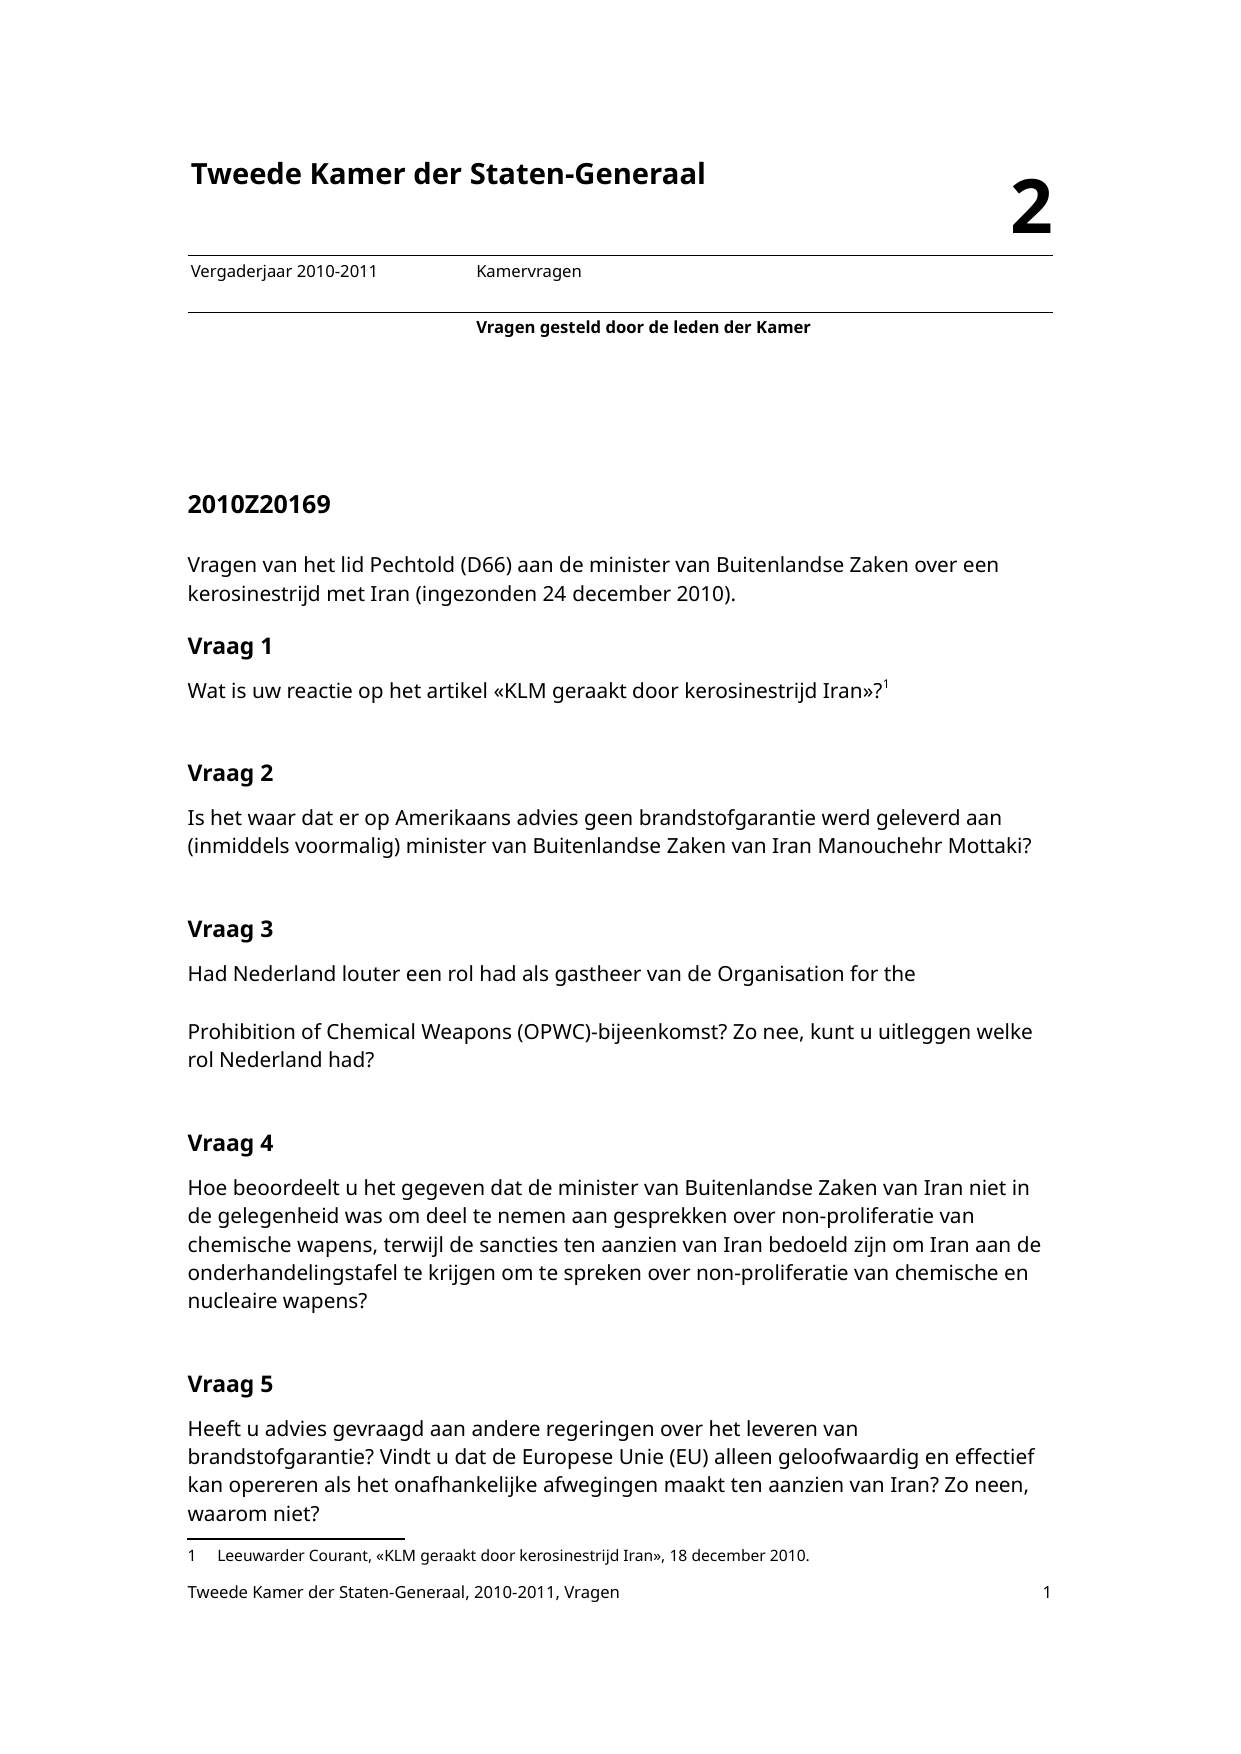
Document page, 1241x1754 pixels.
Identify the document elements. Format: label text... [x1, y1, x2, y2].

table_header 2 [880, 150, 1053, 255]
text Prohibition of Chemical Weapons (OPWC)-bijeenkomst? Zo nee, kunt u uitleggen welke rol Nederland had? [187, 1017, 1053, 1074]
text Wat is uw reactie op het artikel «KLM geraakt door kerosinestrijd Iran»? [187, 676, 1053, 704]
subtitle Vraag 1 [187, 630, 1053, 661]
text Hoe beoordeelt u het gegeven dat de minister van Buitenlandse Zaken van Iran niet in de gelegenheid was om deel te nemen aan gesprekken over non-proliferatie van chemische wapens, terwijl de sancties ten aanzien van Iran bedoeld zijn om Iran aan de onderhandelingstafel te krijgen om te spreken over non-proliferatie van chemische en nucleaire wapens? [187, 1173, 1053, 1315]
subtitle Vraag 3 [187, 912, 1053, 944]
text 2010Z20169 [187, 487, 1053, 521]
subtitle Vraag 2 [187, 757, 1053, 788]
table_cell Kamervragen [473, 256, 1053, 312]
table_cell Vragen gesteld door de leden der Kamer [473, 313, 1053, 339]
subtitle Vraag 5 [187, 1367, 1053, 1399]
table_cell Vergaderjaar 2010-2011 [188, 256, 473, 312]
text Leeuwarder Courant, «KLM geraakt door kerosinestrijd Iran», 18 december 2010. [187, 1538, 1053, 1566]
text Heeft u advies gevraagd aan andere regeringen over het leveren van brandstofgarantie? Vindt u dat de Europese Unie (EU) alleen geloofwaardig en effectief kan opereren als het onafhankelijke afwegingen maakt ten aanzien van Iran? Zo neen, waarom niet? [187, 1414, 1053, 1527]
table_cell [188, 313, 473, 339]
text Had Nederland louter een rol had als gastheer van de Organisation for the [187, 959, 1053, 987]
text Is het waar dat er op Amerikaans advies geen brandstofgarantie werd geleverd aan (inmiddels voormalig) minister van Buitenlandse Zaken van Iran Manouchehr Mottaki? [187, 803, 1053, 860]
text Vragen van het lid Pechtold (D66) aan de minister van Buitenlandse Zaken over een kerosinestrijd met Iran (ingezonden 24 december 2010). [187, 550, 1053, 607]
subtitle Vraag 4 [187, 1127, 1053, 1158]
table_header Tweede Kamer der Staten-Generaal [188, 150, 879, 255]
